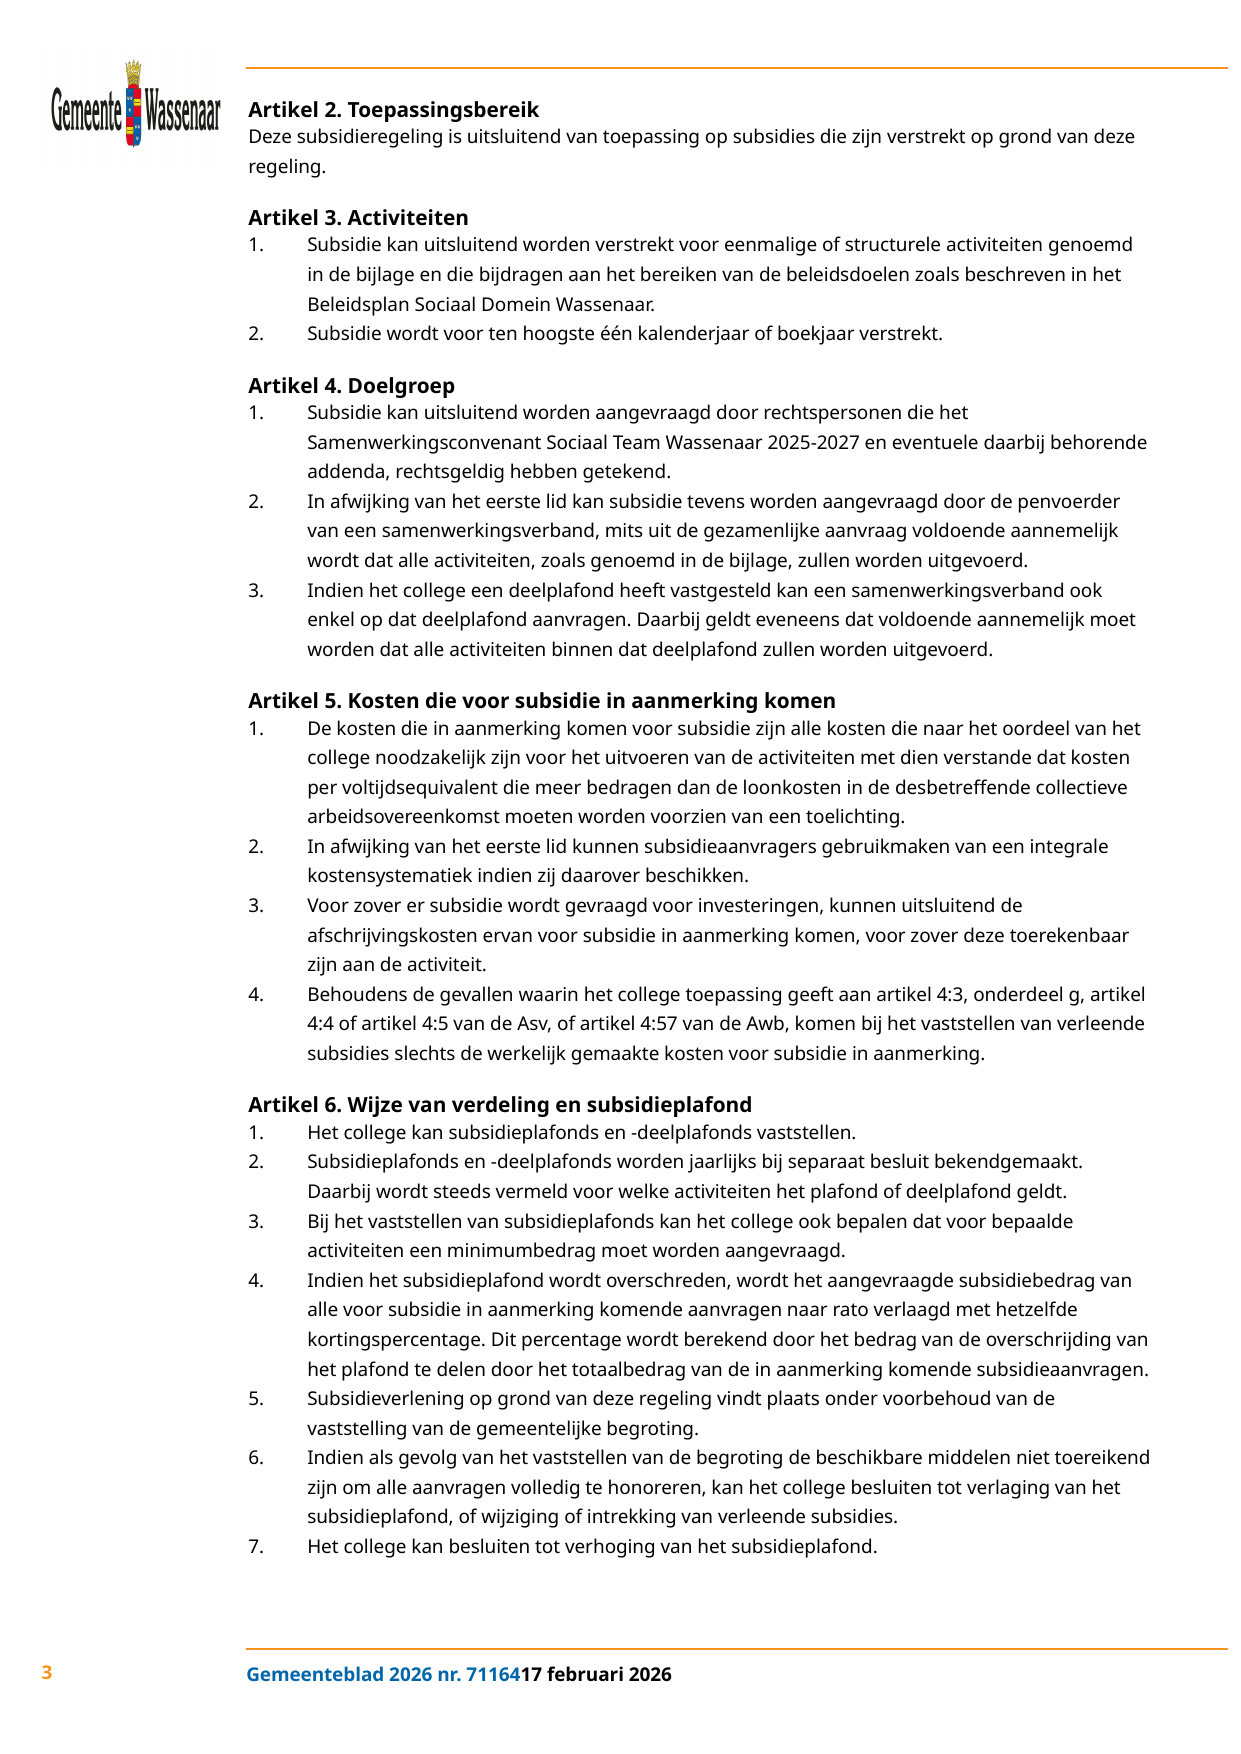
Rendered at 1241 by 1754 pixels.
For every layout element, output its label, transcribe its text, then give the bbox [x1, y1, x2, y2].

list Voor zover er subsidie wordt gevraagd voor investeringen, kunnen uitsluitend de afschrijvingskosten ervan voor subsidie in aanmerking komen, voor zover deze toerekenbaar zijn aan de activiteit. [248, 892, 1152, 977]
list Bij het vaststellen van subsidieplafonds kan het college ook bepalen dat voor bepaalde activiteiten een minimumbedrag moet worden aangevraagd. [248, 1208, 1152, 1263]
list De kosten die in aanmerking komen voor subsidie zijn alle kosten die naar het oordeel van het college noodzakelijk zijn voor het uitvoeren van de activiteiten met dien verstande dat kosten per voltijdsequivalent die meer bedragen dan de loonkosten in de desbetreffende collectieve arbeidsovereenkomst moeten worden voorzien van een toelichting. [248, 715, 1152, 829]
list Subsidieplafonds en -deelplafonds worden jaarlijks bij separaat besluit bekendgemaakt. Daarbij wordt steeds vermeld voor welke activiteiten het plafond of deelplafond geldt. [248, 1149, 1152, 1204]
picture [41, 47, 231, 172]
list Indien het subsidieplafond wordt overschreden, wordt het aangevraagde subsidiebedrag van alle voor subsidie in aanmerking komende aanvragen naar rato verlaagd met hetzelfde kortingspercentage. Dit percentage wordt berekend door het bedrag van de overschrijding van het plafond te delen door het totaalbedrag van de in aanmerking komende subsidieaanvragen. [248, 1267, 1152, 1381]
list Indien als gevolg van het vaststellen van de begroting de beschikbare middelen niet toereikend zijn om alle aanvragen volledig te honoreren, kan het college besluiten tot verlaging van het subsidieplafond, of wijziging of intrekking van verleende subsidies. [248, 1444, 1152, 1529]
text Artikel 6. Wijze van verdeling en subsidieplafond [248, 1091, 1152, 1119]
list In afwijking van het eerste lid kan subsidie tevens worden aangevraagd door de penvoerder van een samenwerkingsverband, mits uit de gezamenlijke aanvraag voldoende aannemelijk wordt dat alle activiteiten, zoals genoemd in de bijlage, zullen worden uitgevoerd. [248, 488, 1152, 573]
list Het college kan subsidieplafonds en -deelplafonds vaststellen. [248, 1119, 1152, 1145]
list In afwijking van het eerste lid kunnen subsidieaanvragers gebruikmaken van een integrale kostensystematiek indien zij daarover beschikken. [248, 833, 1152, 888]
text Artikel 5. Kosten die voor subsidie in aanmerking komen [248, 686, 1152, 715]
list Subsidieverlening op grond van deze regeling vindt plaats onder voorbehoud van de vaststelling van de gemeentelijke begroting. [248, 1385, 1152, 1441]
text Artikel 3. Activiteiten [248, 203, 1152, 232]
list Subsidie kan uitsluitend worden aangevraagd door rechtspersonen die het Samenwerkingsconvenant Sociaal Team Wassenaar 2025-2027 en eventuele daarbij behorende addenda, rechtsgeldig hebben getekend. [248, 399, 1152, 484]
list Behoudens de gevallen waarin het college toepassing geeft aan artikel 4:3, onderdeel g, artikel 4:4 of artikel 4:5 van de Asv, of artikel 4:57 van de Awb, komen bij het vaststellen van verleende subsidies slechts de werkelijk gemaakte kosten voor subsidie in aanmerking. [248, 981, 1152, 1066]
list Het college kan besluiten tot verhoging van het subsidieplafond. [248, 1533, 1152, 1559]
list Subsidie kan uitsluitend worden verstrekt voor eenmalige of structurele activiteiten genoemd in de bijlage en die bijdragen aan het bereiken van de beleidsdoelen zoals beschreven in het Beleidsplan Sociaal Domein Wassenaar. [248, 232, 1152, 317]
list Indien het college een deelplafond heeft vastgesteld kan een samenwerkingsverband ook enkel op dat deelplafond aanvragen. Daarbij geldt eveneens dat voldoende aannemelijk moet worden dat alle activiteiten binnen dat deelplafond zullen worden uitgevoerd. [248, 577, 1152, 662]
list Subsidie wordt voor ten hoogste één kalenderjaar of boekjaar verstrekt. [248, 320, 1152, 346]
text Artikel 2. Toepassingsbereik [248, 95, 1152, 123]
text Artikel 4. Doelgroep [248, 371, 1152, 399]
text Deze subsidieregeling is uitsluitend van toepassing op subsidies die zijn verstrekt op grond van deze regeling. [248, 123, 1152, 178]
